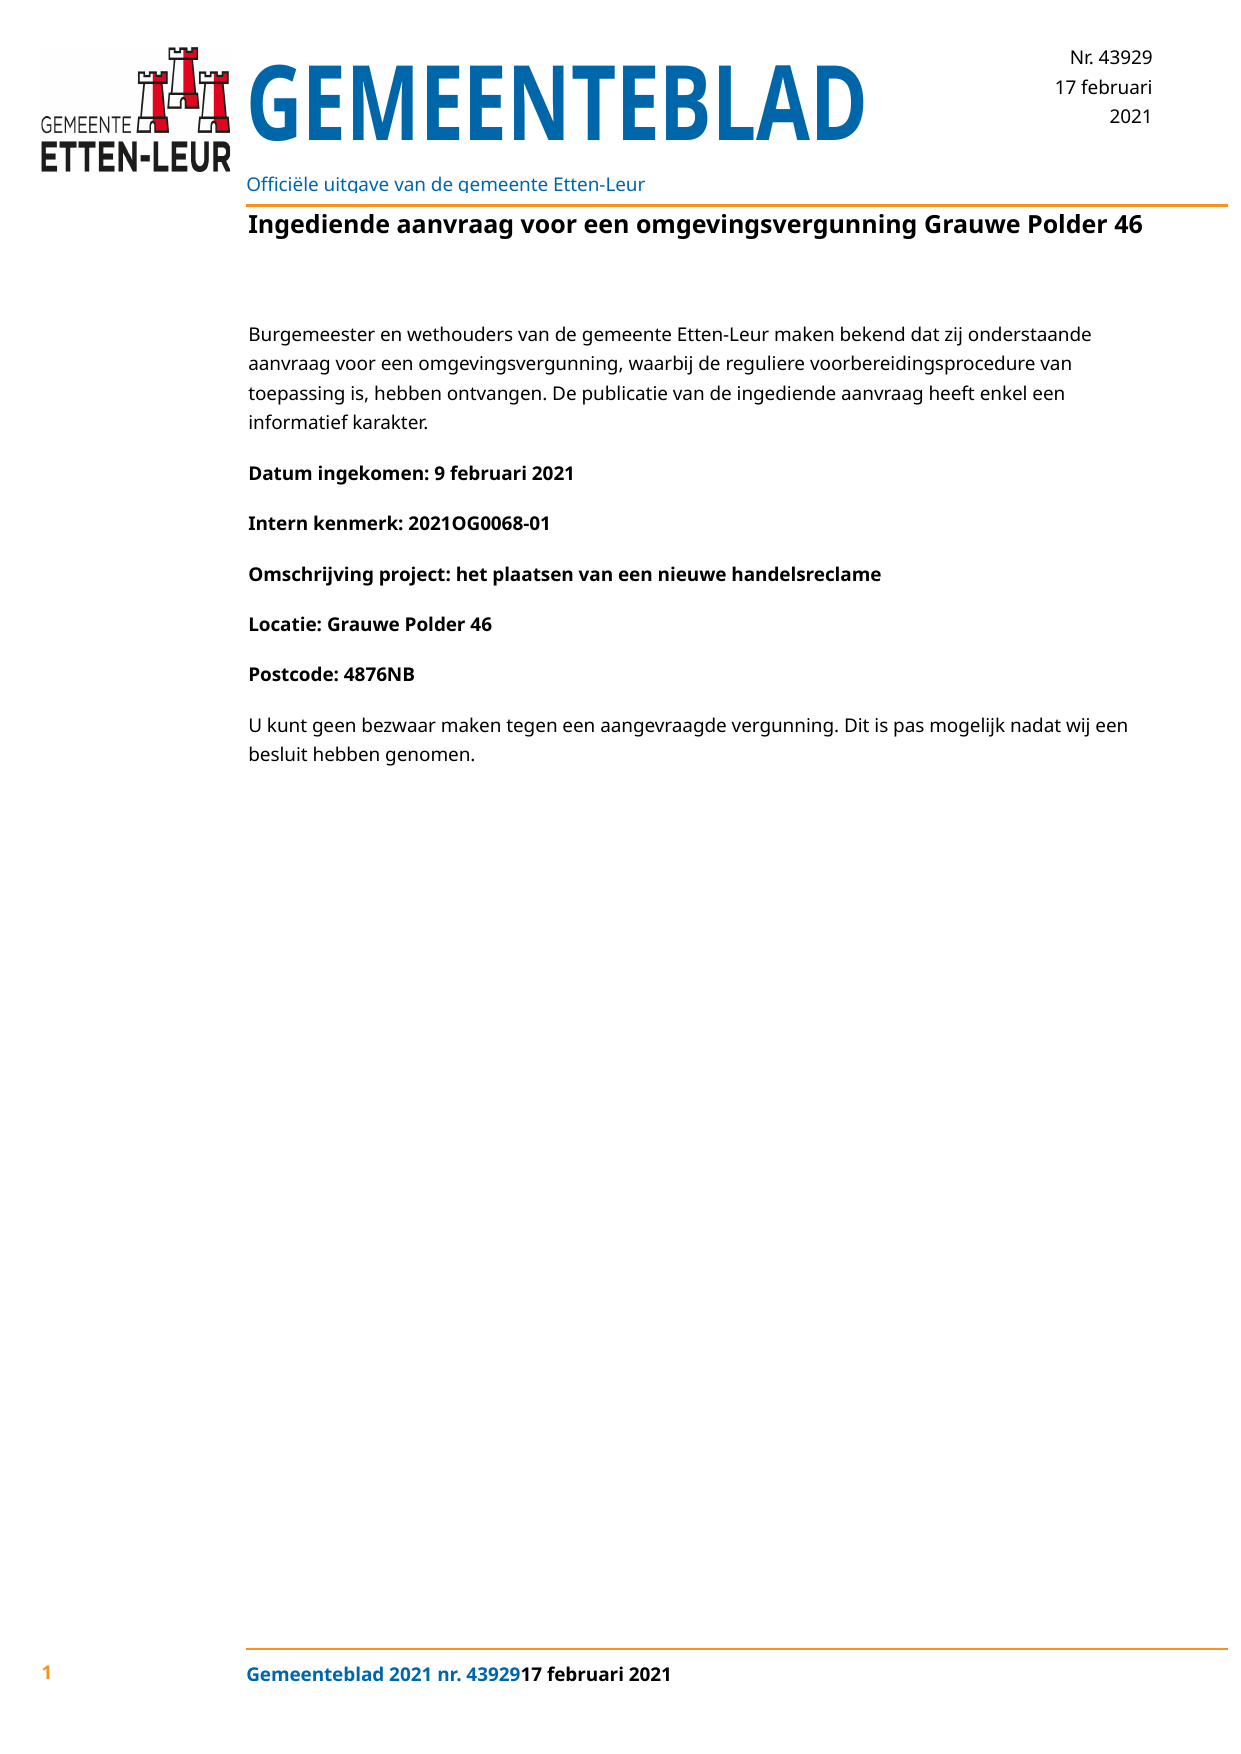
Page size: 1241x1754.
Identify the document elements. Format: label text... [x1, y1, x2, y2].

text Ingediende aanvraag voor een omgevingsvergunning Grauwe Polder 46 [248, 207, 1152, 241]
text Burgemeester en wethouders van de gemeente Etten-Leur maken bekend dat zij onderstaande aanvraag voor een omgevingsvergunning, waarbij de reguliere voorbereidingsprocedure van toepassing is, hebben ontvangen. De publicatie van de ingediende aanvraag heeft enkel een informatief karakter. [248, 321, 1152, 435]
text Omschrijving project: het plaatsen van een nieuwe handelsreclame [248, 561, 1152, 586]
picture [41, 47, 231, 172]
text Datum ingekomen: 9 februari 2021 [248, 460, 1152, 486]
text Locatie: Grauwe Polder 46 [248, 611, 1152, 637]
text Postcode: 4876NB [248, 662, 1152, 687]
text U kunt geen bezwaar maken tegen een aangevraagde vergunning. Dit is pas mogelijk nadat wij een besluit hebben genomen. [248, 712, 1152, 767]
text Intern kenmerk: 2021OG0068-01 [248, 510, 1152, 536]
